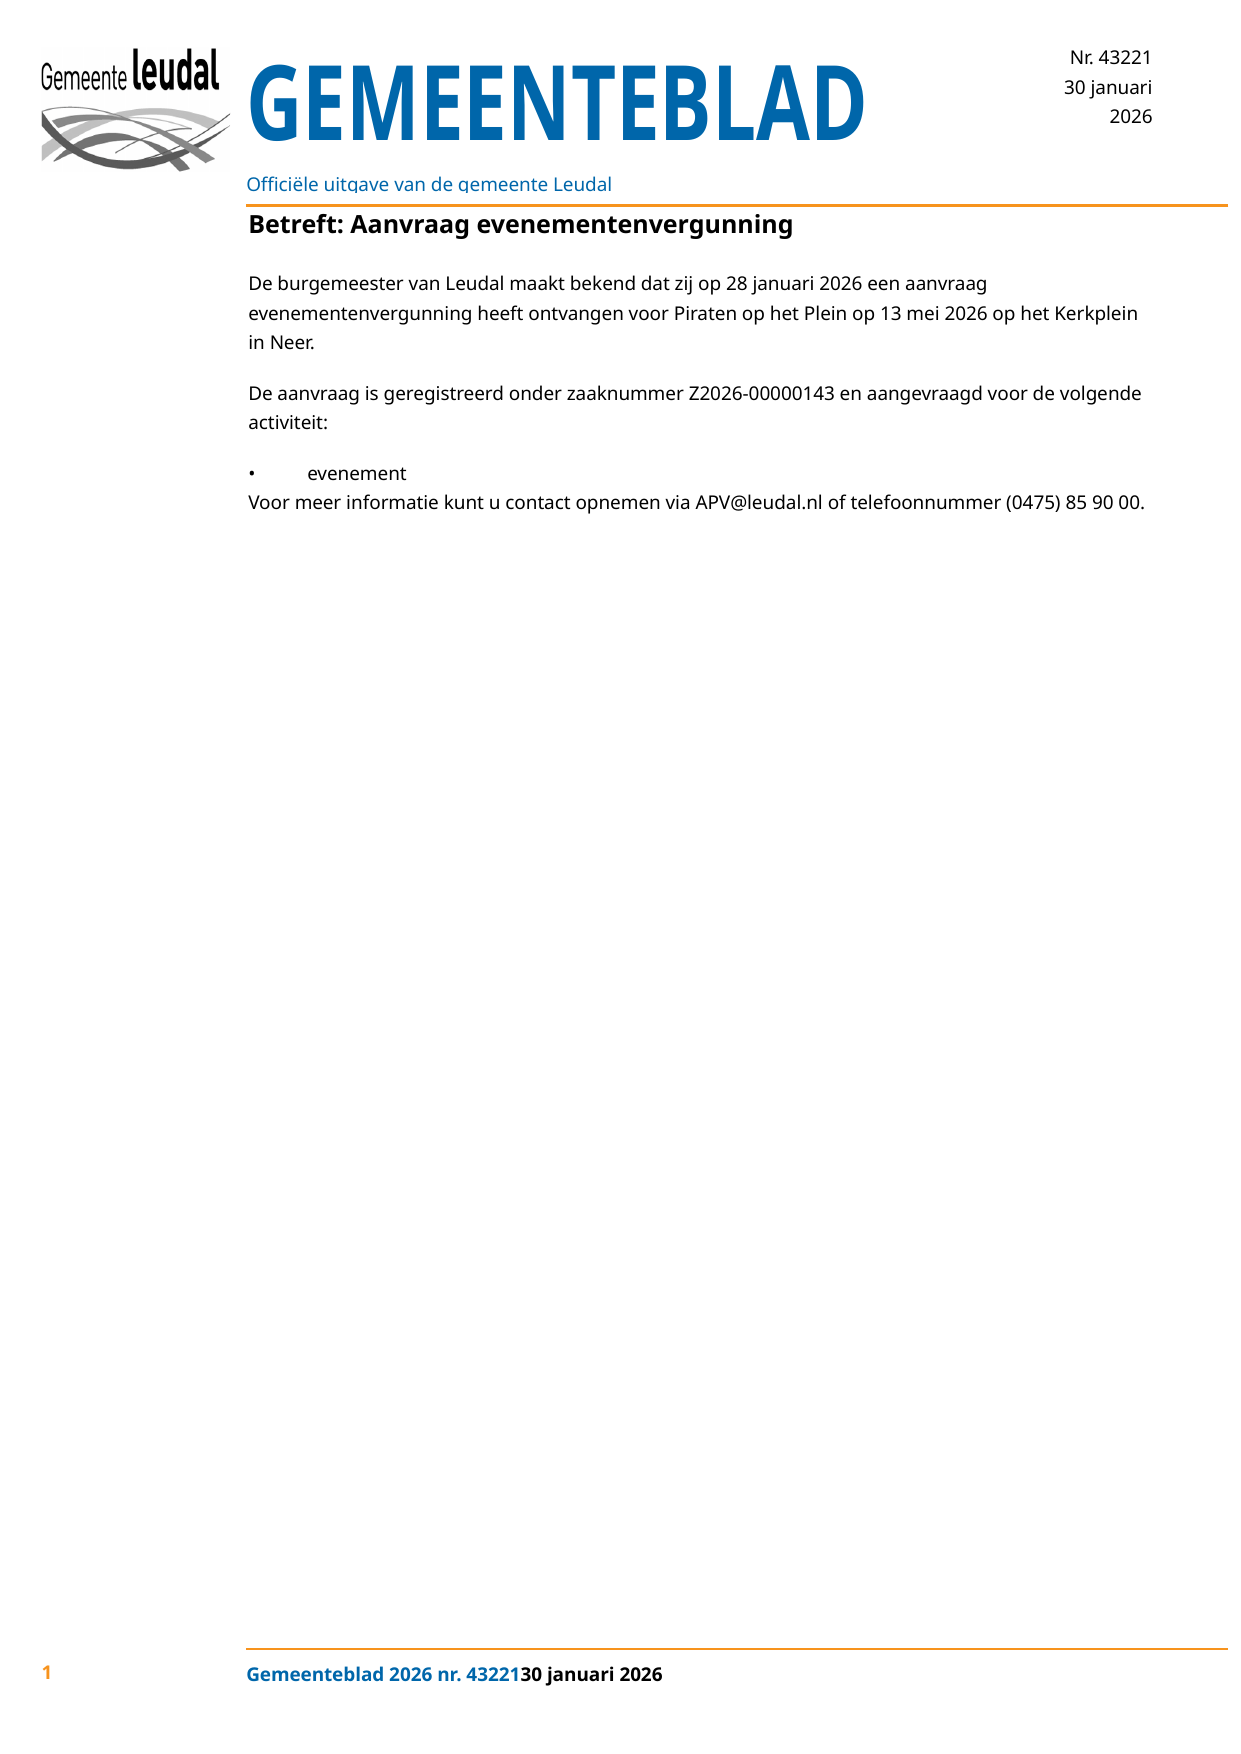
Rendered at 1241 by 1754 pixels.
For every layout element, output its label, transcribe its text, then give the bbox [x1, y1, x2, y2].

text Betreft: Aanvraag evenementenvergunning [248, 207, 1152, 241]
picture [41, 47, 231, 172]
list evenement [248, 460, 1152, 486]
text De burgemeester van Leudal maakt bekend dat zij op 28 januari 2026 een aanvraag evenementenvergunning heeft ontvangen voor Piraten op het Plein op 13 mei 2026 op het Kerkplein in Neer. [248, 270, 1152, 355]
text De aanvraag is geregistreerd onder zaaknummer Z2026-00000143 en aangevraagd voor de volgende activiteit: [248, 380, 1152, 435]
text Voor meer informatie kunt u contact opnemen via APV@leudal.nl of telefoonnummer (0475) 85 90 00. [248, 489, 1152, 515]
